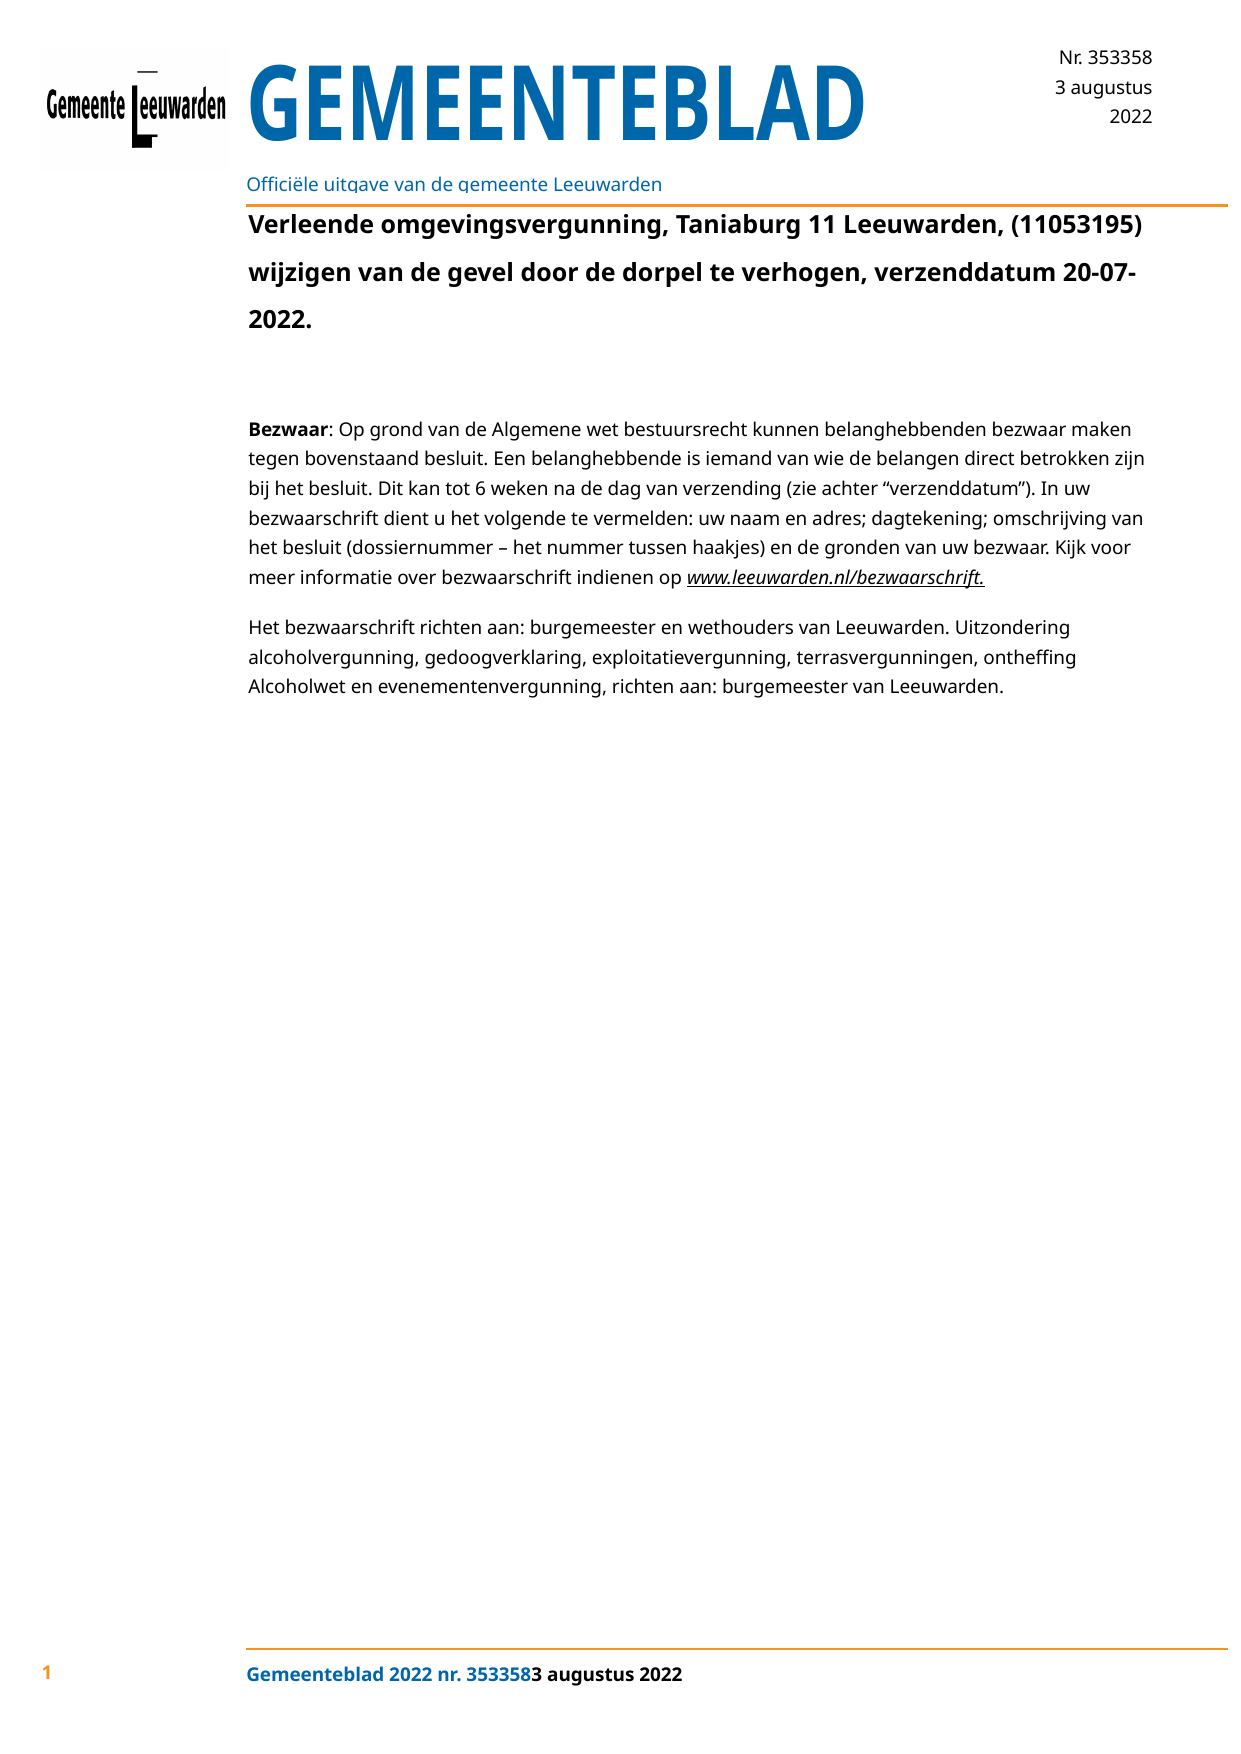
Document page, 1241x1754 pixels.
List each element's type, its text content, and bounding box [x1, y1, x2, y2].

text Verleende omgevingsvergunning, Taniaburg 11 Leeuwarden, (11053195) wijzigen van de gevel door de dorpel te verhogen, verzenddatum 20-07-2022. [248, 207, 1152, 336]
picture [41, 47, 231, 172]
text Bezwaar: Op grond van de Algemene wet bestuursrecht kunnen belanghebbenden bezwaar maken tegen bovenstaand besluit. Een belanghebbende is iemand van wie de belangen direct betrokken zijn bij het besluit. Dit kan tot 6 weken na de dag van verzending (zie achter “verzenddatum”). In uw bezwaarschrift dient u het volgende te vermelden: uw naam en adres; dagtekening; omschrijving van het besluit (dossiernummer – het nummer tussen haakjes) en de gronden van uw bezwaar. Kijk voor meer informatie over bezwaarschrift indienen op www.leeuwarden.nl/bezwaarschrift. [248, 416, 1152, 589]
text Het bezwaarschrift richten aan: burgemeester en wethouders van Leeuwarden. Uitzondering alcoholvergunning, gedoogverklaring, exploitatievergunning, terrasvergunningen, ontheffing Alcoholwet en evenementenvergunning, richten aan: burgemeester van Leeuwarden. [248, 614, 1152, 699]
